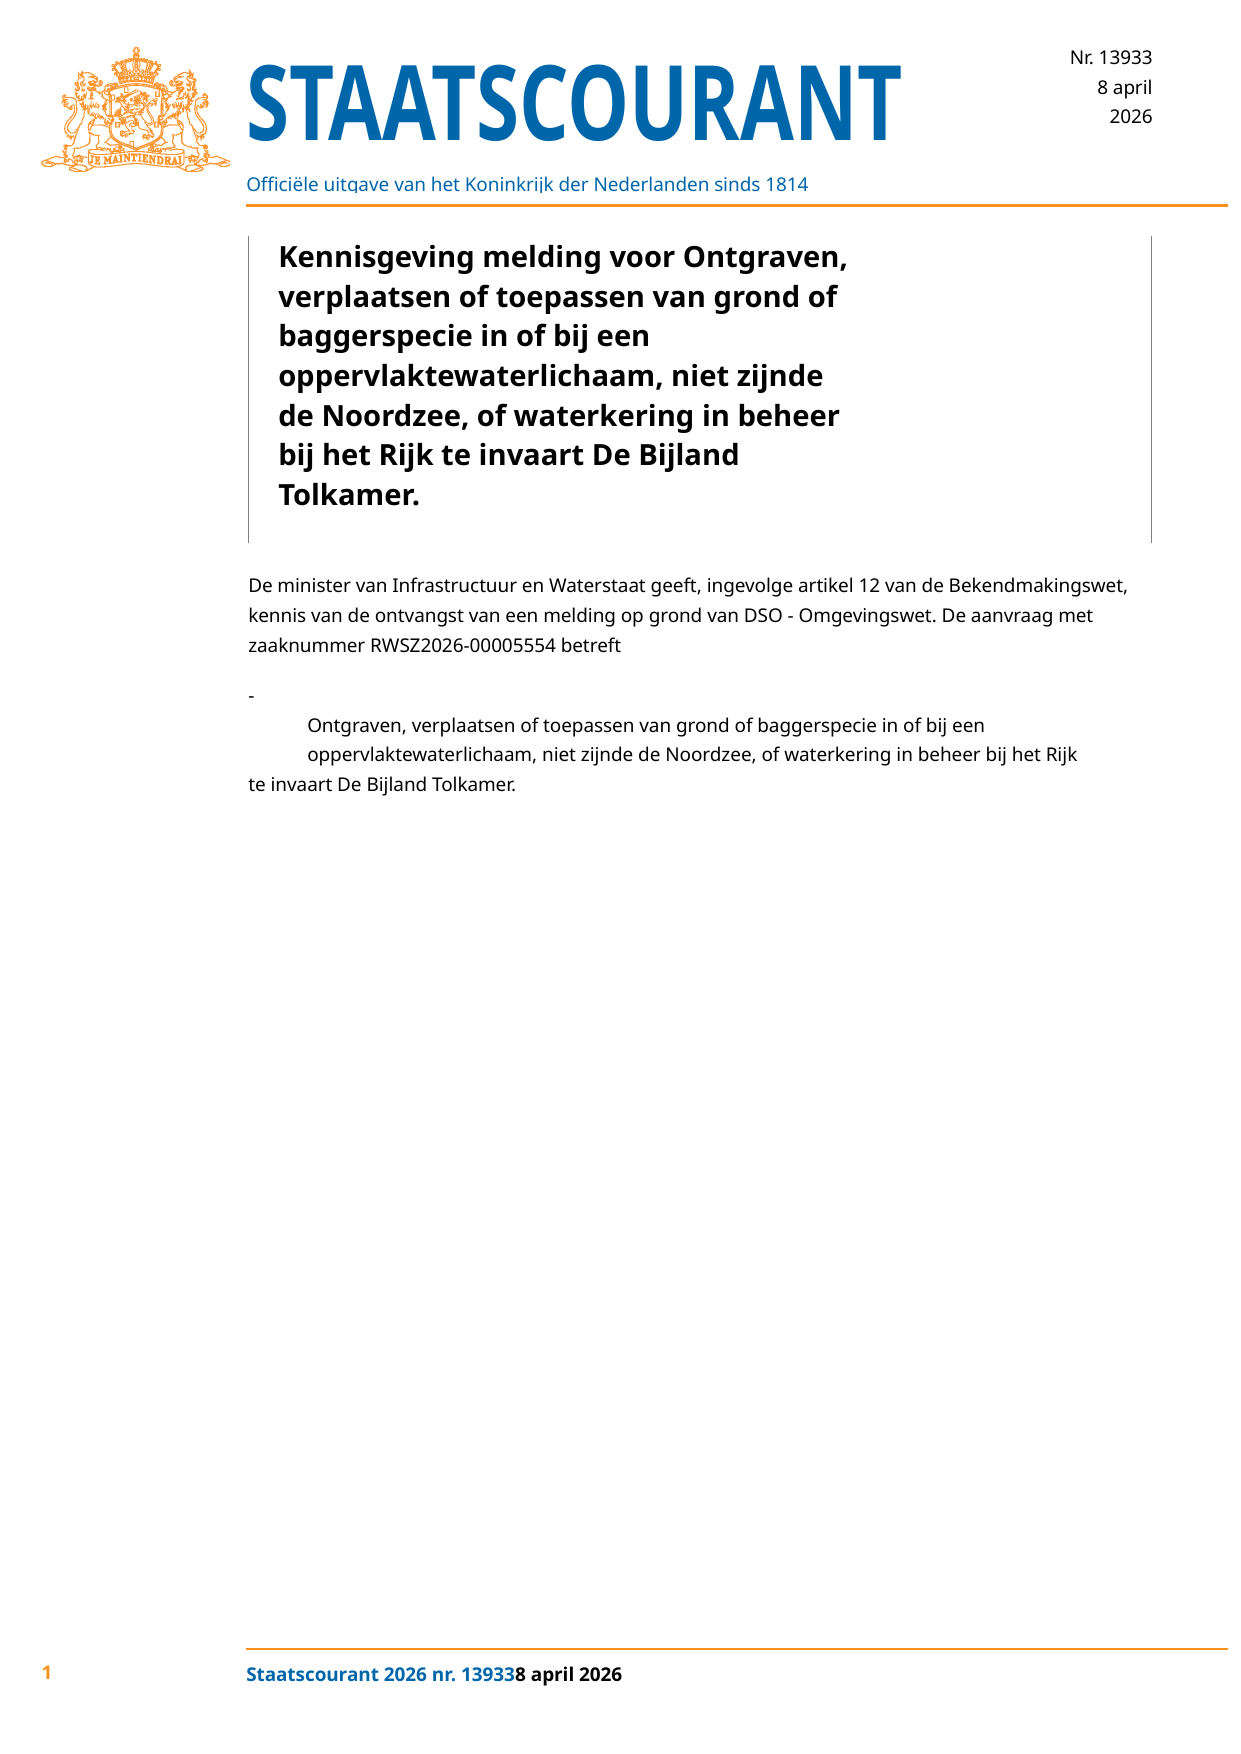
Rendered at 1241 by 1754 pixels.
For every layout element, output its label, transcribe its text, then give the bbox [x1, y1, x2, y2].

text te invaart De Bijland Tolkamer. [248, 771, 1152, 797]
text De minister van Infrastructuur en Waterstaat geeft, ingevolge artikel 12 van de Bekendmakingswet, kennis van de ontvangst van een melding op grond van DSO - Omgevingswet. De aanvraag met zaaknummer RWSZ2026-00005554 betreft [248, 573, 1152, 658]
list Ontgraven, verplaatsen of toepassen van grond of baggerspecie in of bij een oppervlaktewaterlichaam, niet zijnde de Noordzee, of waterkering in beheer bij het Rijk [248, 712, 1152, 767]
table_header [850, 236, 912, 413]
picture [912, 236, 1090, 414]
picture [41, 47, 231, 172]
table_header [1090, 236, 1151, 413]
table_header [850, 414, 1151, 543]
table_header Kennisgeving melding voor Ontgraven, verplaatsen of toepassen van grond of baggerspecie in of bij een oppervlaktewaterlichaam, niet zijnde de Noordzee, of waterkering in beheer bij het Rijk te invaart De Bijland Tolkamer. [249, 236, 850, 543]
